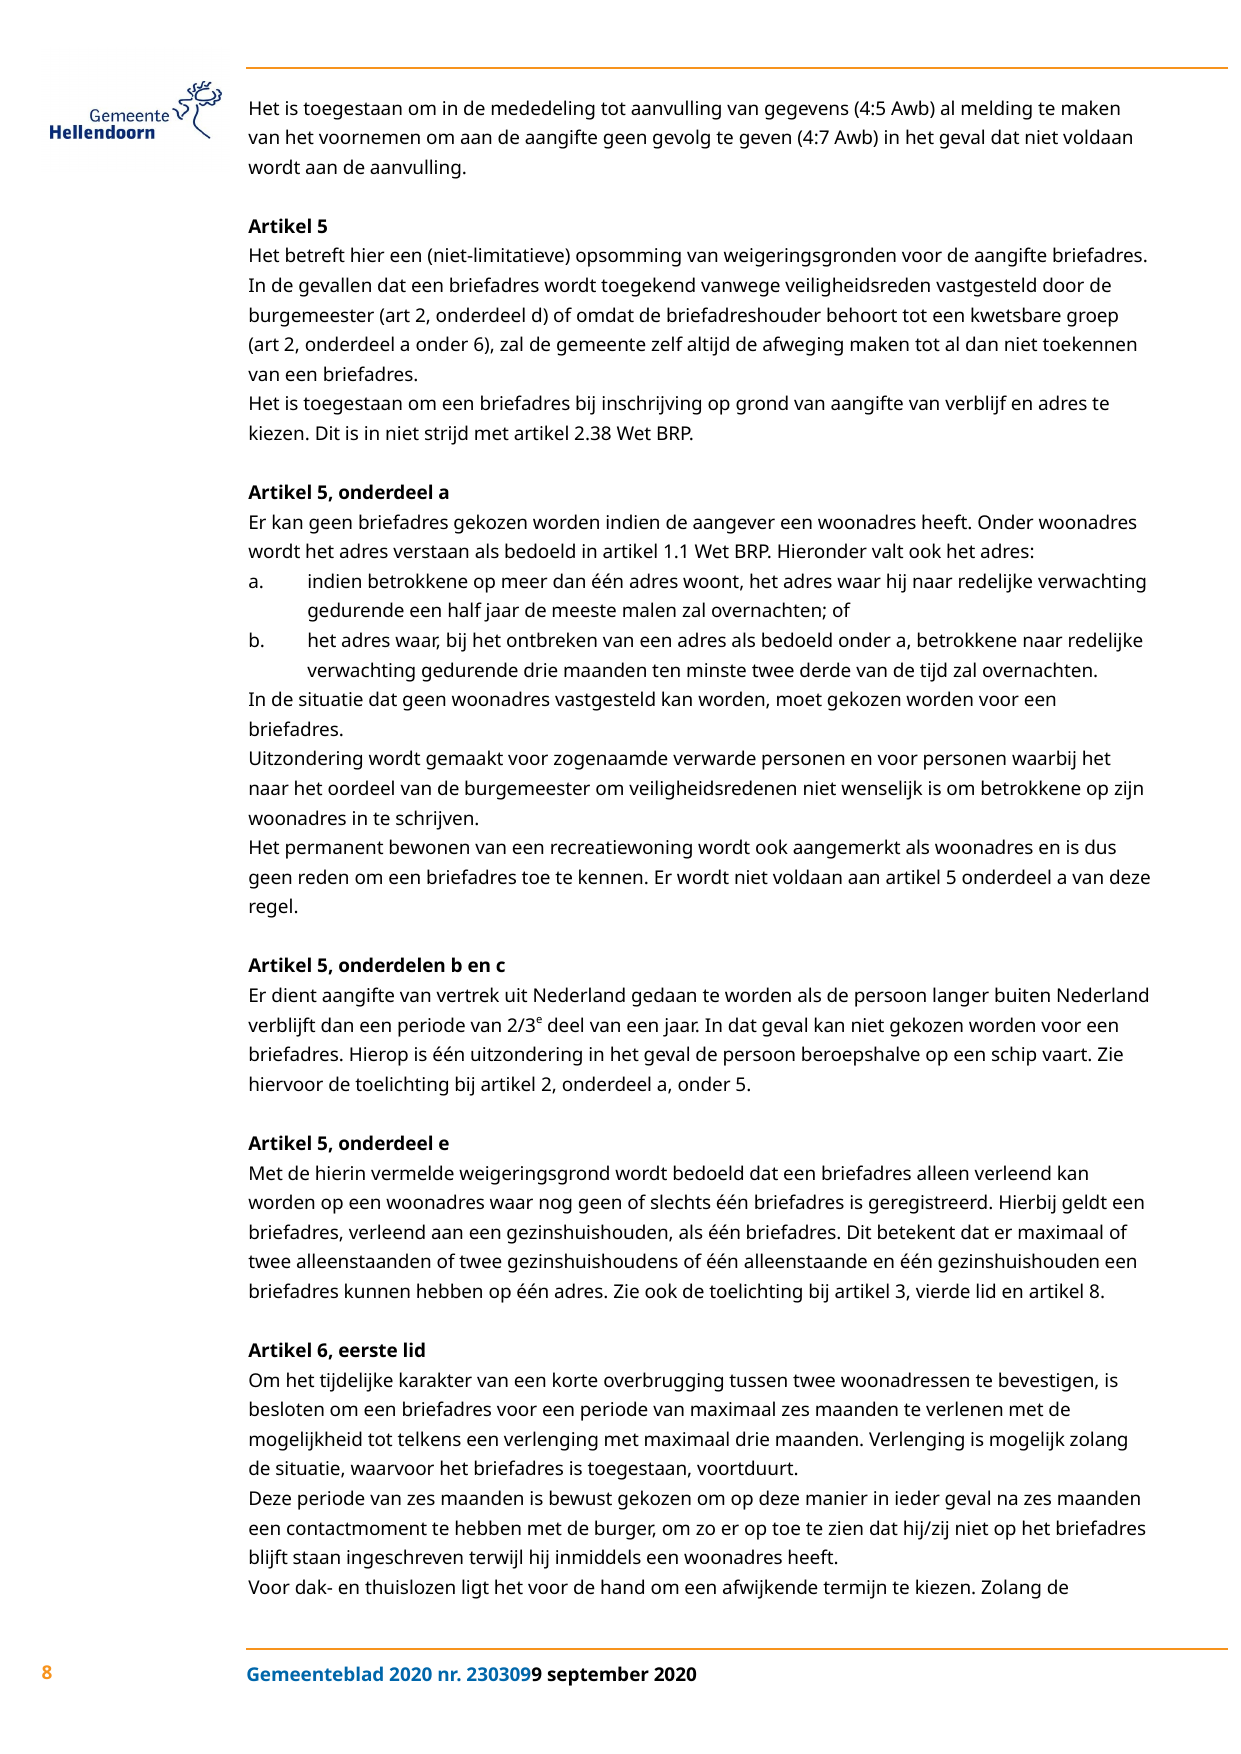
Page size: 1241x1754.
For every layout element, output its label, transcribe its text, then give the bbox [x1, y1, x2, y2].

text Het is toegestaan om in de mededeling tot aanvulling van gegevens (4:5 Awb) al melding te maken van het voornemen om aan de aangifte geen gevolg te geven (4:7 Awb) in het geval dat niet voldaan wordt aan de aanvulling. [248, 95, 1152, 180]
picture [41, 47, 231, 172]
list indien betrokkene op meer dan één adres woont, het adres waar hij naar redelijke verwachting gedurende een half jaar de meeste malen zal overnachten; of [248, 568, 1152, 623]
text Er dient aangifte van vertrek uit Nederland gedaan te worden als de persoon langer buiten Nederland verblijft dan een periode van 2/3e deel van een jaar. In dat geval kan niet gekozen worden voor een briefadres. Hierop is één uitzondering in het geval de persoon beroepshalve op een schip vaart. Zie hiervoor de toelichting bij artikel 2, onderdeel a, onder 5. [248, 982, 1152, 1097]
text Er kan geen briefadres gekozen worden indien de aangever een woonadres heeft. Onder woonadres wordt het adres verstaan als bedoeld in artikel 1.1 Wet BRP. Hieronder valt ook het adres: [248, 509, 1152, 564]
text In de gevallen dat een briefadres wordt toegekend vanwege veiligheidsreden vastgesteld door de burgemeester (art 2, onderdeel d) of omdat de briefadreshouder behoort tot een kwetsbare groep (art 2, onderdeel a onder 6), zal de gemeente zelf altijd de afweging maken tot al dan niet toekennen van een briefadres. [248, 272, 1152, 387]
text Met de hierin vermelde weigeringsgrond wordt bedoeld dat een briefadres alleen verleend kan worden op een woonadres waar nog geen of slechts één briefadres is geregistreerd. Hierbij geldt een briefadres, verleend aan een gezinshuishouden, als één briefadres. Dit betekent dat er maximaal of twee alleenstaanden of twee gezinshuishoudens of één alleenstaande en één gezinshuishouden een briefadres kunnen hebben op één adres. Zie ook de toelichting bij artikel 3, vierde lid en artikel 8. [248, 1160, 1152, 1304]
text Artikel 5, onderdelen b en c [248, 953, 1152, 978]
text Artikel 5, onderdeel e [248, 1130, 1152, 1156]
text Voor dak- en thuislozen ligt het voor de hand om een afwijkende termijn te kiezen. Zolang de [248, 1574, 1152, 1600]
list het adres waar, bij het ontbreken van een adres als bedoeld onder a, betrokkene naar redelijke verwachting gedurende drie maanden ten minste twee derde van de tijd zal overnachten. [248, 627, 1152, 683]
text In de situatie dat geen woonadres vastgesteld kan worden, moet gekozen worden voor een briefadres. [248, 686, 1152, 742]
text Artikel 5 [248, 213, 1152, 239]
text Het permanent bewonen van een recreatiewoning wordt ook aangemerkt als woonadres en is dus geen reden om een briefadres toe te kennen. Er wordt niet voldaan aan artikel 5 onderdeel a van deze regel. [248, 834, 1152, 919]
text Om het tijdelijke karakter van een korte overbrugging tussen twee woonadressen te bevestigen, is besloten om een briefadres voor een periode van maximaal zes maanden te verlenen met de mogelijkheid tot telkens een verlenging met maximaal drie maanden. Verlenging is mogelijk zolang de situatie, waarvoor het briefadres is toegestaan, voortduurt. [248, 1367, 1152, 1481]
text Artikel 5, onderdeel a [248, 479, 1152, 505]
text Het is toegestaan om een briefadres bij inschrijving op grond van aangifte van verblijf en adres te kiezen. Dit is in niet strijd met artikel 2.38 Wet BRP. [248, 391, 1152, 446]
text Het betreft hier een (niet-limitatieve) opsomming van weigeringsgronden voor de aangifte briefadres. [248, 243, 1152, 268]
text Artikel 6, eerste lid [248, 1337, 1152, 1363]
text Deze periode van zes maanden is bewust gekozen om op deze manier in ieder geval na zes maanden een contactmoment te hebben met de burger, om zo er op toe te zien dat hij/zij niet op het briefadres blijft staan ingeschreven terwijl hij inmiddels een woonadres heeft. [248, 1485, 1152, 1570]
text Uitzondering wordt gemaakt voor zogenaamde verwarde personen en voor personen waarbij het naar het oordeel van de burgemeester om veiligheidsredenen niet wenselijk is om betrokkene op zijn woonadres in te schrijven. [248, 746, 1152, 831]
